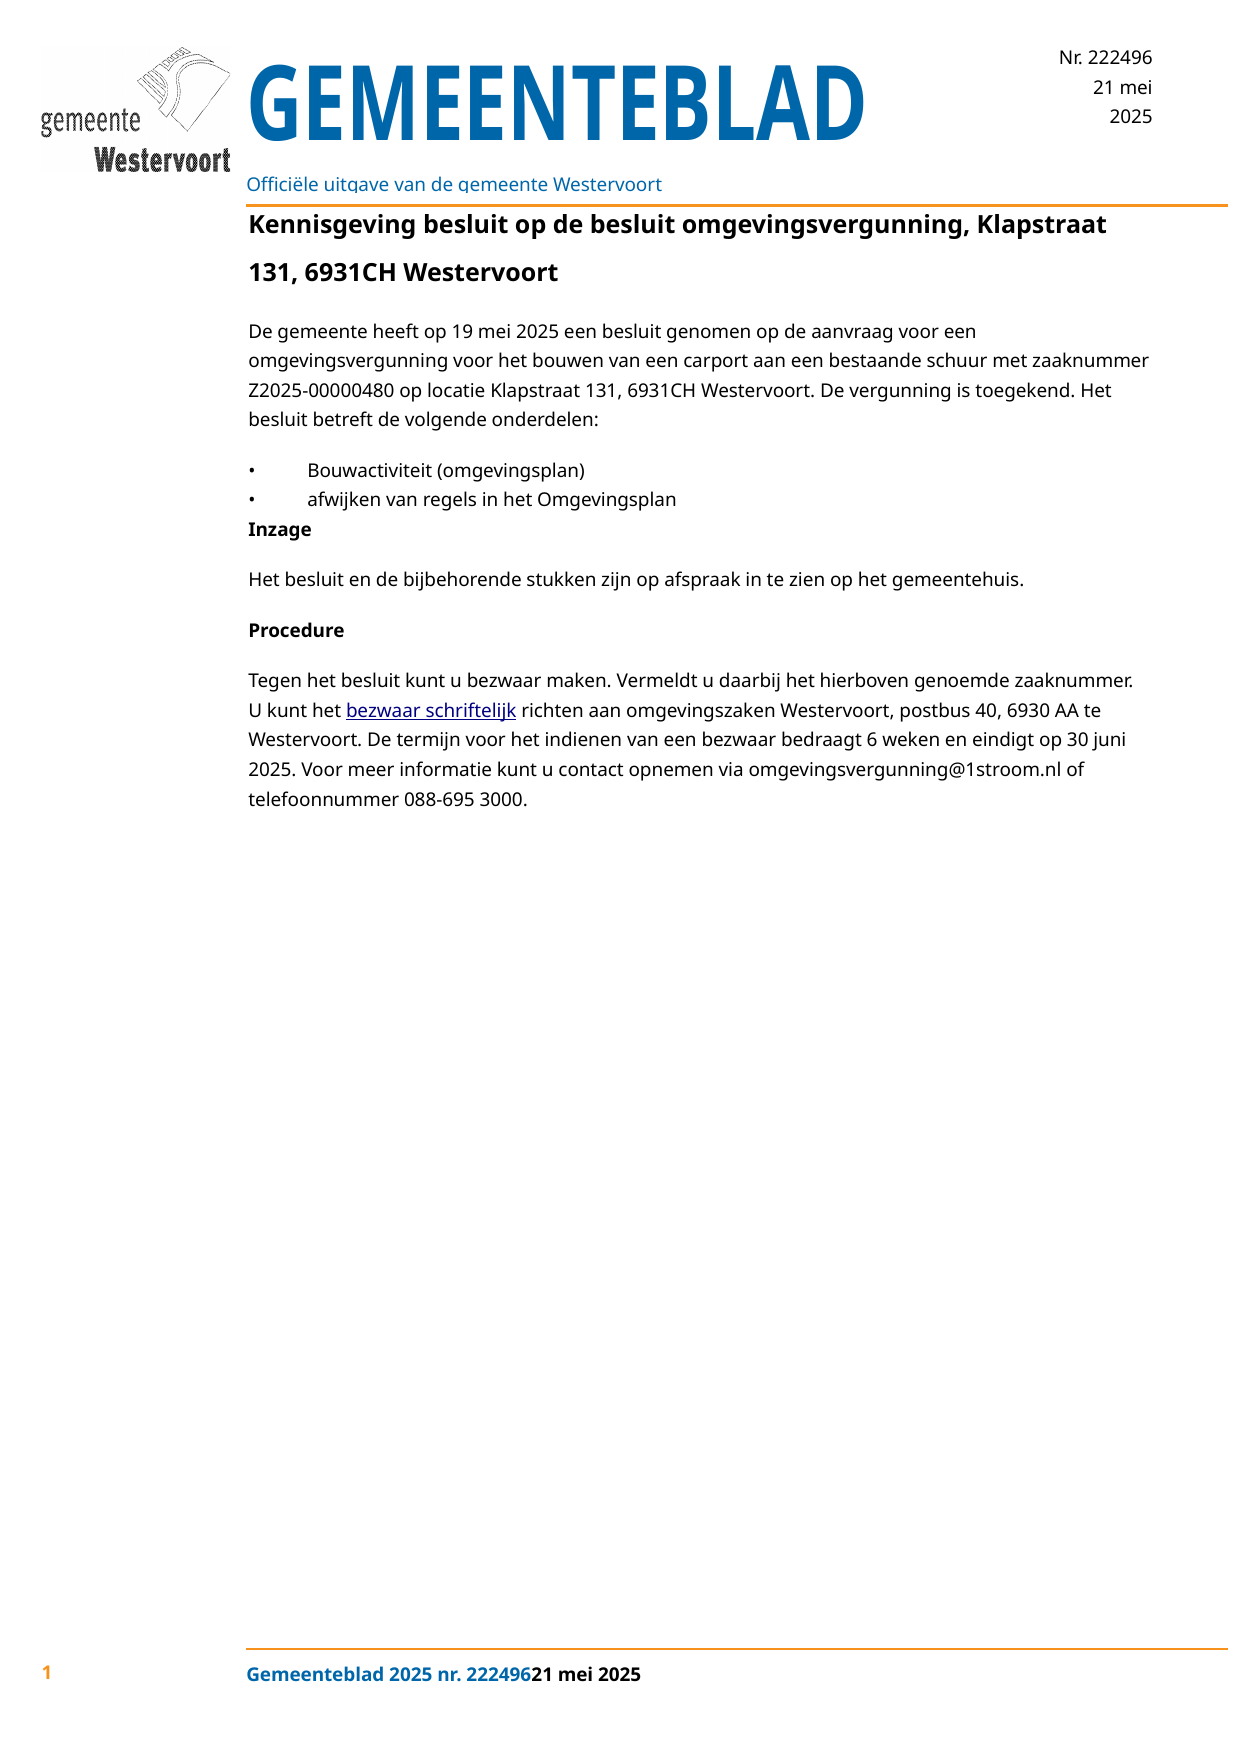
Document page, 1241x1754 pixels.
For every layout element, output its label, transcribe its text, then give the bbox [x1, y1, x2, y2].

text Tegen het besluit kunt u bezwaar maken. Vermeldt u daarbij het hierboven genoemde zaaknummer. U kunt het bezwaar schriftelijk richten aan omgevingszaken Westervoort, postbus 40, 6930 AA te Westervoort. De termijn voor het indienen van een bezwaar bedraagt 6 weken en eindigt op 30 juni 2025. Voor meer informatie kunt u contact opnemen via omgevingsvergunning@1stroom.nl of telefoonnummer 088-695 3000. [248, 667, 1152, 812]
list afwijken van regels in het Omgevingsplan [248, 487, 1152, 512]
list Bouwactiviteit (omgevingsplan) [248, 457, 1152, 483]
text De gemeente heeft op 19 mei 2025 een besluit genomen op de aanvraag voor een omgevingsvergunning voor het bouwen van een carport aan een bestaande schuur met zaaknummer Z2025-00000480 op locatie Klapstraat 131, 6931CH Westervoort. De vergunning is toegekend. Het besluit betreft de volgende onderdelen: [248, 318, 1152, 432]
text Inzage [248, 516, 1152, 542]
text Kennisgeving besluit op de besluit omgevingsvergunning, Klapstraat 131, 6931CH Westervoort [248, 207, 1152, 288]
picture [41, 47, 231, 172]
text Procedure [248, 617, 1152, 643]
text Het besluit en de bijbehorende stukken zijn op afspraak in te zien op het gemeentehuis. [248, 567, 1152, 592]
